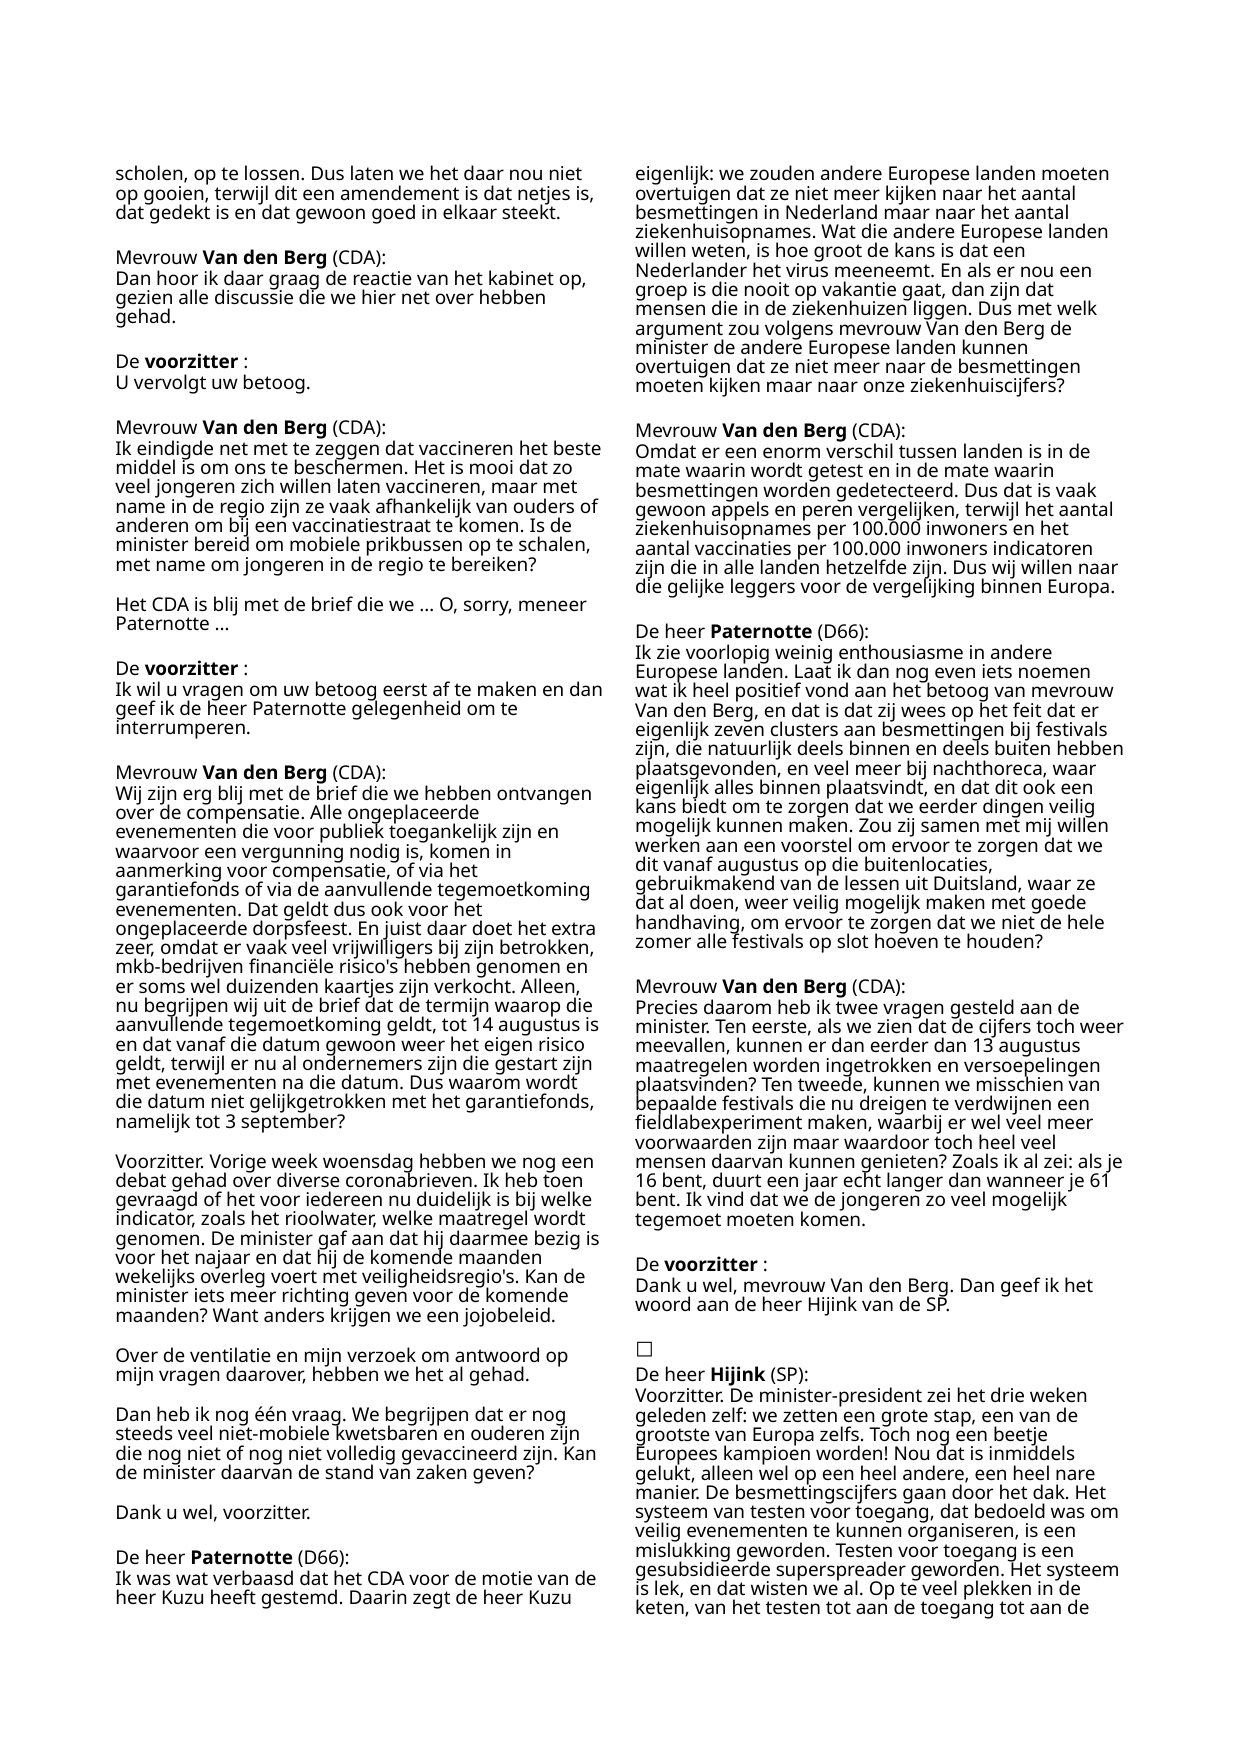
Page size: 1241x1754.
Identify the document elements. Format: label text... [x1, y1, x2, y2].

text De heer Hijink (SP): [635, 1362, 1125, 1387]
text U vervolgt uw betoog. [115, 374, 605, 393]
text Mevrouw Van den Berg (CDA): [635, 417, 1125, 443]
text Dan hoor ik daar graag de reactie van het kabinet op, gezien alle discussie die we hier net over hebben gehad. [115, 270, 605, 327]
text De heer Paternotte (D66): [115, 1544, 605, 1570]
text De heer Paternotte (D66): [635, 618, 1125, 644]
text Ik zie voorlopig weinig enthousiasme in andere Europese landen. Laat ik dan nog even iets noemen wat ik heel positief vond aan het betoog van mevrouw Van den Berg, en dat is dat zij wees op het feit dat er eigenlijk zeven clusters aan besmettingen bij festivals zijn, die natuurlijk deels binnen en deels buiten hebben plaatsgevonden, en veel meer bij nachthoreca, waar eigenlijk alles binnen plaatsvindt, en dat dit ook een kans biedt om te zorgen dat we eerder dingen veilig mogelijk kunnen maken. Zou zij samen met mij willen werken aan een voorstel om ervoor te zorgen dat we dit vanaf augustus op die buitenlocaties, gebruikmakend van de lessen uit Duitsland, waar ze dat al doen, weer veilig mogelijk maken met goede handhaving, om ervoor te zorgen dat we niet de hele zomer alle festivals op slot hoeven te houden? [635, 644, 1125, 952]
text Mevrouw Van den Berg (CDA): [115, 244, 605, 270]
text Ik eindigde net met te zeggen dat vaccineren het beste middel is om ons te beschermen. Het is mooi dat zo veel jongeren zich willen laten vaccineren, maar met name in de regio zijn ze vaak afhankelijk van ouders of anderen om bij een vaccinatiestraat te komen. Is de minister bereid om mobiele prikbussen op te schalen, met name om jongeren in de regio te bereiken? [115, 440, 605, 575]
text Voorzitter. Vorige week woensdag hebben we nog een debat gehad over diverse coronabrieven. Ik heb toen gevraagd of het voor iedereen nu duidelijk is bij welke indicator, zoals het rioolwater, welke maatregel wordt genomen. De minister gaf aan dat hij daarmee bezig is voor het najaar en dat hij de komende maanden wekelijks overleg voert met veiligheidsregio's. Kan de minister iets meer richting geven voor de komende maanden? Want anders krijgen we een jojobeleid. [115, 1153, 605, 1326]
text Mevrouw Van den Berg (CDA): [115, 414, 605, 440]
text Het CDA is blij met de brief die we … O, sorry, meneer Paternotte … [115, 596, 605, 634]
text Precies daarom heb ik twee vragen gesteld aan de minister. Ten eerste, als we zien dat de cijfers toch weer meevallen, kunnen er dan eerder dan 13 augustus maatregelen worden ingetrokken en versoepelingen plaatsvinden? Ten tweede, kunnen we misschien van bepaalde festivals die nu dreigen te verdwijnen een fieldlabexperiment maken, waarbij er wel veel meer voorwaarden zijn maar waardoor toch heel veel mensen daarvan kunnen genieten? Zoals ik al zei: als je 16 bent, duurt een jaar echt langer dan wanneer je 61 bent. Ik vind dat we de jongeren zo veel mogelijk tegemoet moeten komen. [635, 999, 1125, 1230]
text Over de ventilatie en mijn verzoek om antwoord op mijn vragen daarover, hebben we het al gehad. [115, 1347, 605, 1385]
text scholen, op te lossen. Dus laten we het daar nou niet op gooien, terwijl dit een amendement is dat netjes is, dat gedekt is en dat gewoon goed in elkaar steekt. [115, 165, 605, 223]
text eigenlijk: we zouden andere Europese landen moeten overtuigen dat ze niet meer kijken naar het aantal besmettingen in Nederland maar naar het aantal ziekenhuisopnames. Wat die andere Europese landen willen weten, is hoe groot de kans is dat een Nederlander het virus meeneemt. En als er nou een groep is die nooit op vakantie gaat, dan zijn dat mensen die in de ziekenhuizen liggen. Dus met welk argument zou volgens mevrouw Van den Berg de minister de andere Europese landen kunnen overtuigen dat ze niet meer naar de besmettingen moeten kijken maar naar onze ziekenhuiscijfers? [635, 165, 1125, 397]
text Dan heb ik nog één vraag. We begrijpen dat er nog steeds veel niet-mobiele kwetsbaren en ouderen zijn die nog niet of nog niet volledig gevaccineerd zijn. Kan de minister daarvan de stand van zaken geven? [115, 1406, 605, 1483]
text De voorzitter : [635, 1251, 1125, 1277]
text Ik wil u vragen om uw betoog eerst af te maken en dan geef ik de heer Paternotte gelegenheid om te interrumperen. [115, 681, 605, 738]
text Omdat er een enorm verschil tussen landen is in de mate waarin wordt getest en in de mate waarin besmettingen worden gedetecteerd. Dus dat is vaak gewoon appels en peren vergelijken, terwijl het aantal ziekenhuisopnames per 100.000 inwoners en het aantal vaccinaties per 100.000 inwoners indicatoren zijn die in alle landen hetzelfde zijn. Dus wij willen naar die gelijke leggers voor de vergelijking binnen Europa. [635, 443, 1125, 597]
text De voorzitter : [115, 655, 605, 681]
text Ik was wat verbaasd dat het CDA voor de motie van de heer Kuzu heeft gestemd. Daarin zegt de heer Kuzu [115, 1570, 605, 1608]
text Mevrouw Van den Berg (CDA): [115, 759, 605, 785]
text Voorzitter. De minister-president zei het drie weken geleden zelf: we zetten een grote stap, een van de grootste van Europa zelfs. Toch nog een beetje Europees kampioen worden! Nou dat is inmiddels gelukt, alleen wel op een heel andere, een heel nare manier. De besmettingscijfers gaan door het dak. Het systeem van testen voor toegang, dat bedoeld was om veilig evenementen te kunnen organiseren, is een mislukking geworden. Testen voor toegang is een gesubsidieerde superspreader geworden. Het systeem is lek, en dat wisten we al. Op te veel plekken in de keten, van het testen tot aan de toegang tot aan de [635, 1387, 1125, 1619]
text Dank u wel, mevrouw Van den Berg. Dan geef ik het woord aan de heer Hijink van de SP. [635, 1277, 1125, 1315]
text Dank u wel, voorzitter. [115, 1504, 605, 1523]
text Mevrouw Van den Berg (CDA): [635, 973, 1125, 999]
text ⬜ [635, 1336, 1125, 1362]
text De voorzitter : [115, 348, 605, 374]
text Wij zijn erg blij met de brief die we hebben ontvangen over de compensatie. Alle ongeplaceerde evenementen die voor publiek toegankelijk zijn en waarvoor een vergunning nodig is, komen in aanmerking voor compensatie, of via het garantiefonds of via de aanvullende tegemoetkoming evenementen. Dat geldt dus ook voor het ongeplaceerde dorpsfeest. En juist daar doet het extra zeer, omdat er vaak veel vrijwilligers bij zijn betrokken, mkb-bedrijven financiële risico's hebben genomen en er soms wel duizenden kaartjes zijn verkocht. Alleen, nu begrijpen wij uit de brief dat de termijn waarop die aanvullende tegemoetkoming geldt, tot 14 augustus is en dat vanaf die datum gewoon weer het eigen risico geldt, terwijl er nu al ondernemers zijn die gestart zijn met evenementen na die datum. Dus waarom wordt die datum niet gelijkgetrokken met het garantiefonds, namelijk tot 3 september? [115, 785, 605, 1132]
